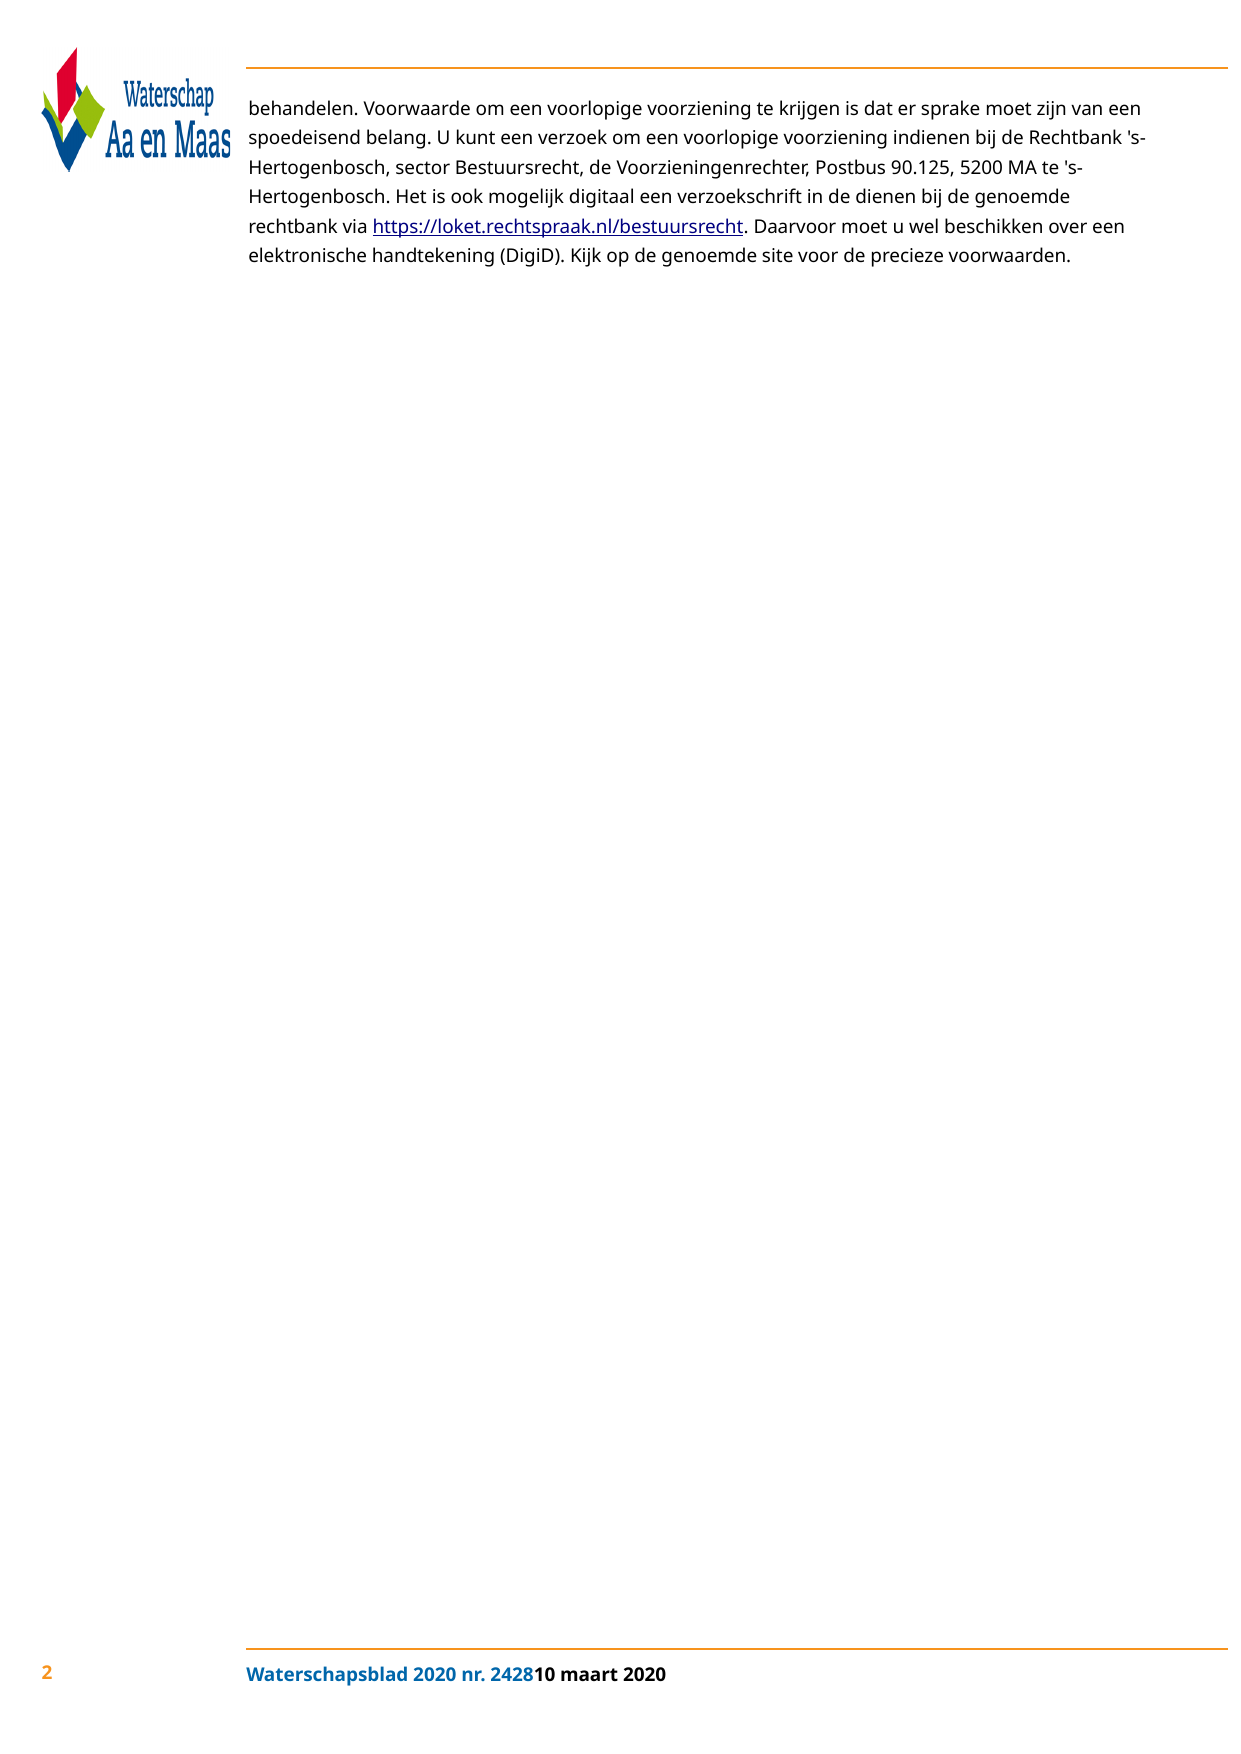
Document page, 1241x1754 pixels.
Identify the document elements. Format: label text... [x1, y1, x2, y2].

picture [41, 47, 231, 172]
text behandelen. Voorwaarde om een voorlopige voorziening te krijgen is dat er sprake moet zijn van een spoedeisend belang. U kunt een verzoek om een voorlopige voorziening indienen bij de Rechtbank 's-Hertogenbosch, sector Bestuursrecht, de Voorzieningenrechter, Postbus 90.125, 5200 MA te 's-Hertogenbosch. Het is ook mogelijk digitaal een verzoekschrift in de dienen bij de genoemde rechtbank via https://loket.rechtspraak.nl/bestuursrecht. Daarvoor moet u wel beschikken over een elektronische handtekening (DigiD). Kijk op de genoemde site voor de precieze voorwaarden. [248, 95, 1152, 268]
